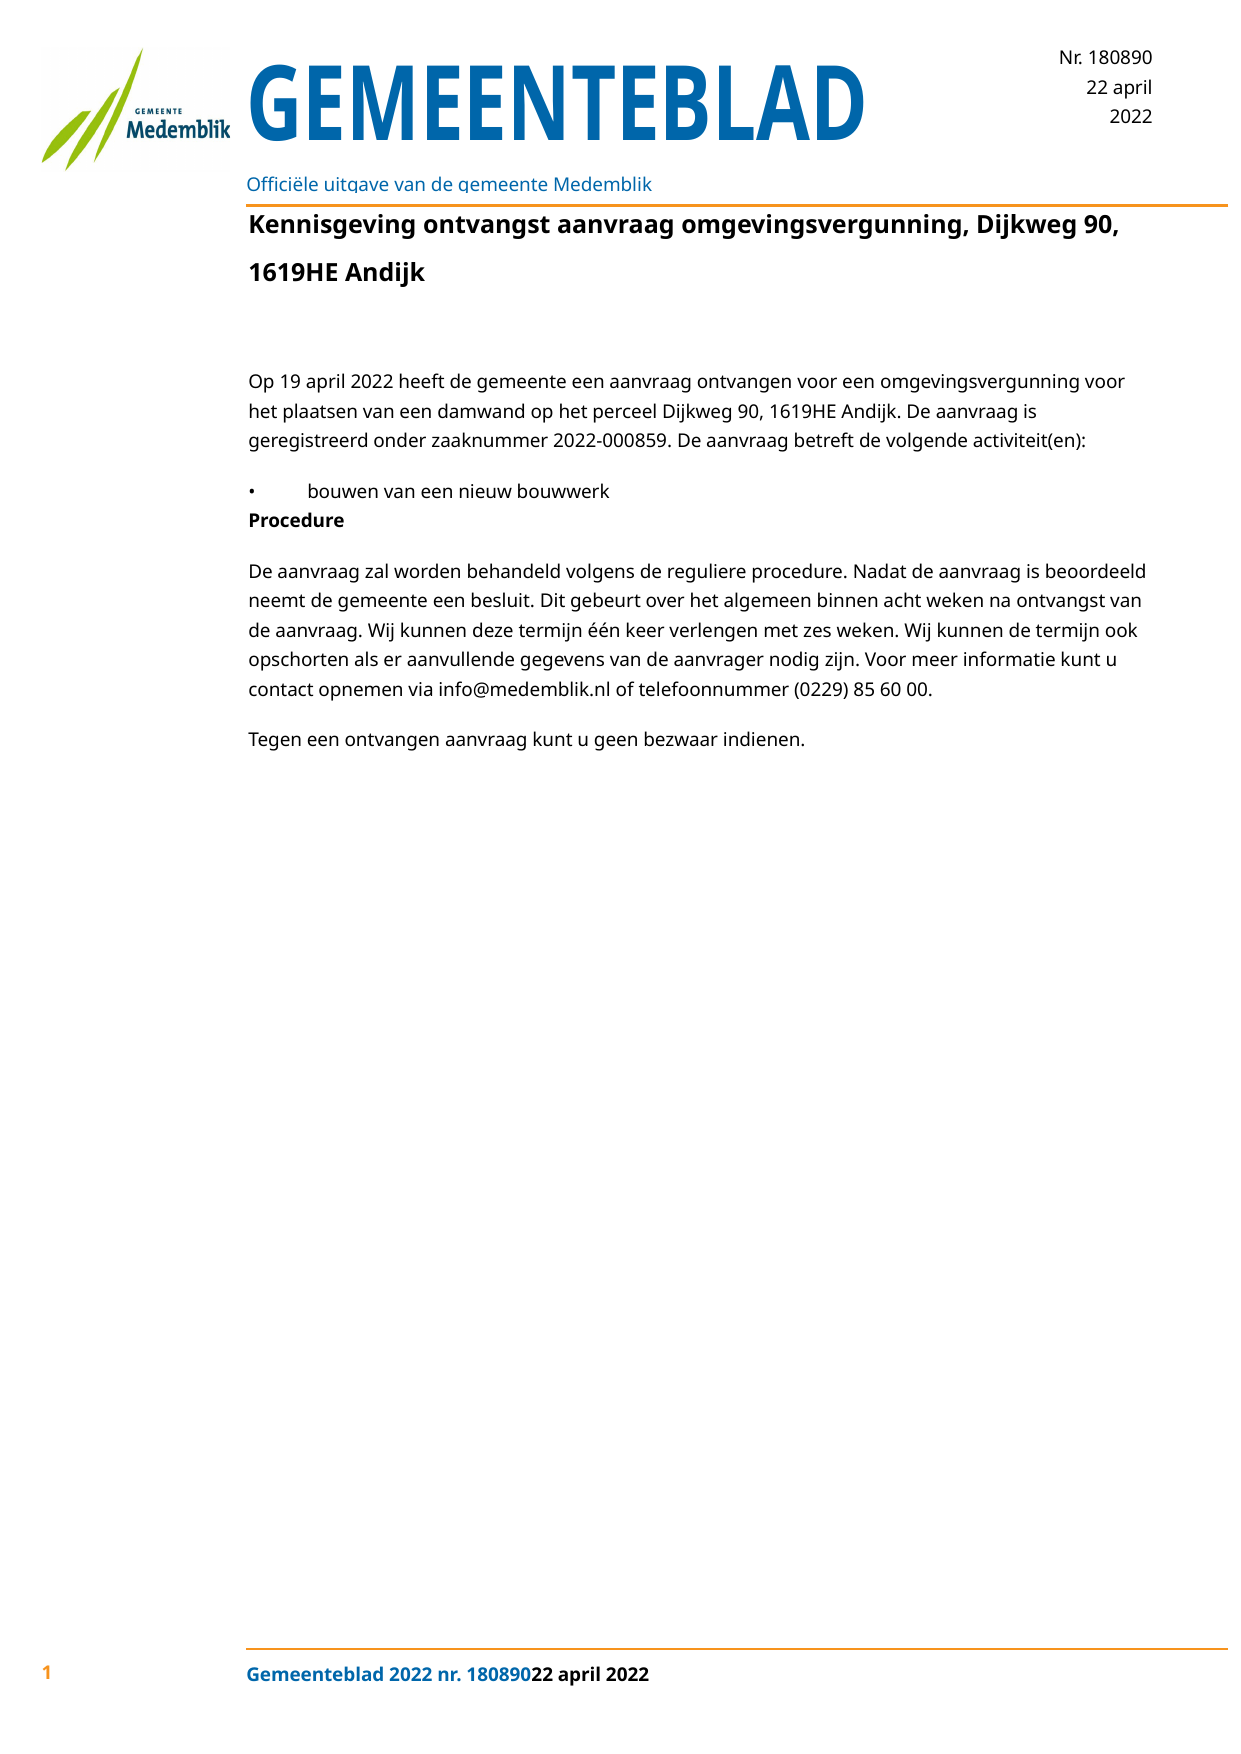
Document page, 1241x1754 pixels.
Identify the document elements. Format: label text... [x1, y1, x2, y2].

picture [41, 47, 231, 172]
text Op 19 april 2022 heeft de gemeente een aanvraag ontvangen voor een omgevingsvergunning voor het plaatsen van een damwand op het perceel Dijkweg 90, 1619HE Andijk. De aanvraag is geregistreerd onder zaaknummer 2022-000859. De aanvraag betreft de volgende activiteit(en): [248, 368, 1152, 453]
text Kennisgeving ontvangst aanvraag omgevingsvergunning, Dijkweg 90, 1619HE Andijk [248, 207, 1152, 288]
text Tegen een ontvangen aanvraag kunt u geen bezwaar indienen. [248, 727, 1152, 752]
text Procedure [248, 507, 1152, 533]
text De aanvraag zal worden behandeld volgens de reguliere procedure. Nadat de aanvraag is beoordeeld neemt de gemeente een besluit. Dit gebeurt over het algemeen binnen acht weken na ontvangst van de aanvraag. Wij kunnen deze termijn één keer verlengen met zes weken. Wij kunnen de termijn ook opschorten als er aanvullende gegevens van de aanvrager nodig zijn. Voor meer informatie kunt u contact opnemen via info@medemblik.nl of telefoonnummer (0229) 85 60 00. [248, 558, 1152, 702]
list bouwen van een nieuw bouwwerk [248, 478, 1152, 504]
